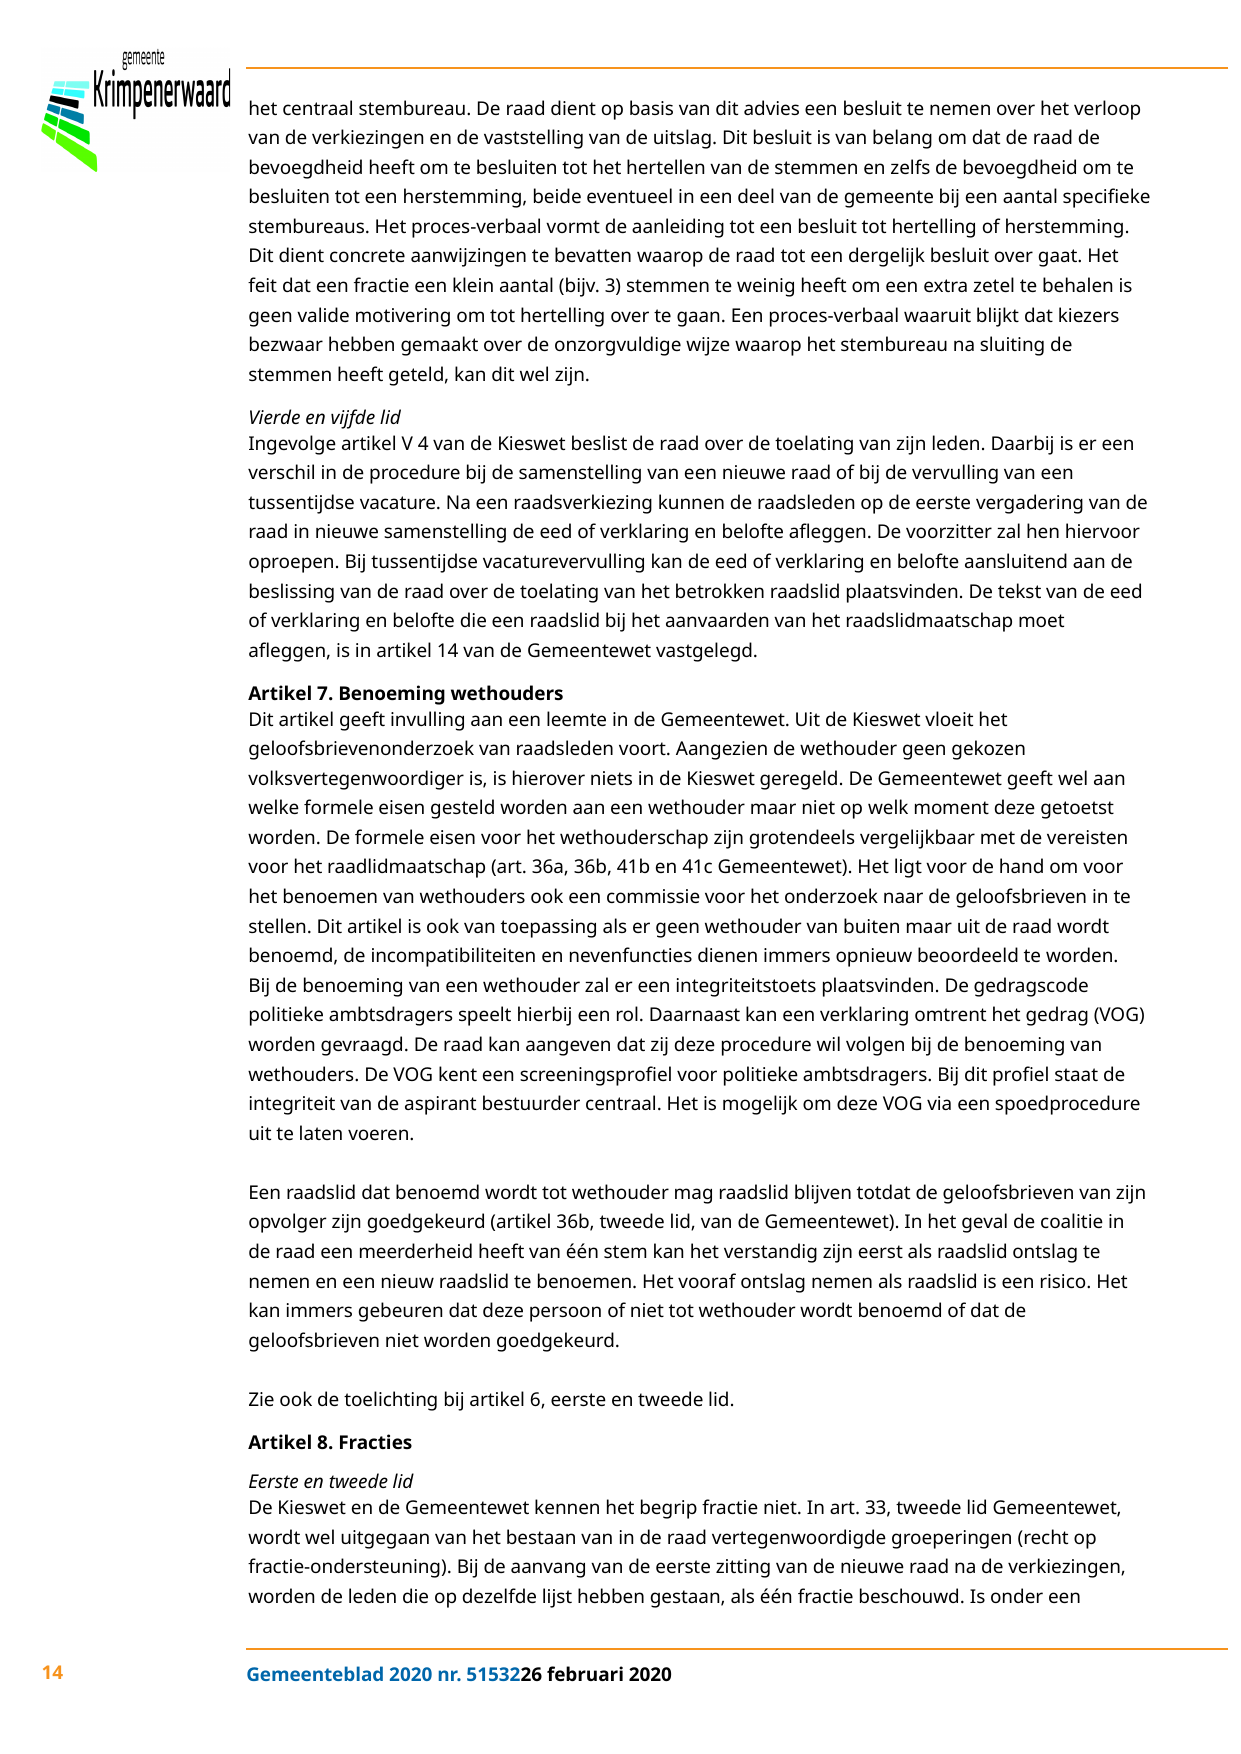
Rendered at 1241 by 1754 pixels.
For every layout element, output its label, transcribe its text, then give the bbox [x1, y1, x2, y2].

text Artikel 7. Benoeming wethouders [248, 680, 1152, 706]
text Ingevolge artikel V 4 van de Kieswet beslist de raad over de toelating van zijn leden. Daarbij is er een verschil in de procedure bij de samenstelling van een nieuwe raad of bij de vervulling van een tussentijdse vacature. Na een raadsverkiezing kunnen de raadsleden op de eerste vergadering van de raad in nieuwe samenstelling de eed of verklaring en belofte afleggen. De voorzitter zal hen hiervoor oproepen. Bij tussentijdse vacaturevervulling kan de eed of verklaring en belofte aansluitend aan de beslissing van de raad over de toelating van het betrokken raadslid plaatsvinden. De tekst van de eed of verklaring en belofte die een raadslid bij het aanvaarden van het raadslidmaatschap moet afleggen, is in artikel 14 van de Gemeentewet vastgelegd. [248, 430, 1152, 663]
text Een raadslid dat benoemd wordt tot wethouder mag raadslid blijven totdat de geloofsbrieven van zijn opvolger zijn goedgekeurd (artikel 36b, tweede lid, van de Gemeentewet). In het geval de coalitie in de raad een meerderheid heeft van één stem kan het verstandig zijn eerst als raadslid ontslag te nemen en een nieuw raadslid te benoemen. Het vooraf ontslag nemen als raadslid is een risico. Het kan immers gebeuren dat deze persoon of niet tot wethouder wordt benoemd of dat de geloofsbrieven niet worden goedgekeurd. [248, 1179, 1152, 1353]
text Vierde en vijfde lid [248, 404, 1152, 430]
text Bij de benoeming van een wethouder zal er een integriteitstoets plaatsvinden. De gedragscode politieke ambtsdragers speelt hierbij een rol. Daarnaast kan een verklaring omtrent het gedrag (VOG) worden gevraagd. De raad kan aangeven dat zij deze procedure wil volgen bij de benoeming van wethouders. De VOG kent een screeningsprofiel voor politieke ambtsdragers. Bij dit profiel staat de integriteit van de aspirant bestuurder centraal. Het is mogelijk om deze VOG via een spoedprocedure uit te laten voeren. [248, 972, 1152, 1146]
picture [41, 47, 231, 172]
text Artikel 8. Fracties [248, 1429, 1152, 1455]
text Dit artikel geeft invulling aan een leemte in de Gemeentewet. Uit de Kieswet vloeit het geloofsbrievenonderzoek van raadsleden voort. Aangezien de wethouder geen gekozen volksvertegenwoordiger is, is hierover niets in de Kieswet geregeld. De Gemeentewet geeft wel aan welke formele eisen gesteld worden aan een wethouder maar niet op welk moment deze getoetst worden. De formele eisen voor het wethouderschap zijn grotendeels vergelijkbaar met de vereisten voor het raadlidmaatschap (art. 36a, 36b, 41b en 41c Gemeentewet). Het ligt voor de hand om voor het benoemen van wethouders ook een commissie voor het onderzoek naar de geloofsbrieven in te stellen. Dit artikel is ook van toepassing als er geen wethouder van buiten maar uit de raad wordt benoemd, de incompatibiliteiten en nevenfuncties dienen immers opnieuw beoordeeld te worden. [248, 706, 1152, 968]
text Eerste en tweede lid [248, 1469, 1152, 1494]
text De Kieswet en de Gemeentewet kennen het begrip fractie niet. In art. 33, tweede lid Gemeentewet, wordt wel uitgegaan van het bestaan van in de raad vertegenwoordigde groeperingen (recht op fractie-ondersteuning). Bij de aanvang van de eerste zitting van de nieuwe raad na de verkiezingen, worden de leden die op dezelfde lijst hebben gestaan, als één fractie beschouwd. Is onder een [248, 1494, 1152, 1609]
text Zie ook de toelichting bij artikel 6, eerste en tweede lid. [248, 1386, 1152, 1412]
text het centraal stembureau. De raad dient op basis van dit advies een besluit te nemen over het verloop van de verkiezingen en de vaststelling van de uitslag. Dit besluit is van belang om dat de raad de bevoegdheid heeft om te besluiten tot het hertellen van de stemmen en zelfs de bevoegdheid om te besluiten tot een herstemming, beide eventueel in een deel van de gemeente bij een aantal specifieke stembureaus. Het proces-verbaal vormt de aanleiding tot een besluit tot hertelling of herstemming. Dit dient concrete aanwijzingen te bevatten waarop de raad tot een dergelijk besluit over gaat. Het feit dat een fractie een klein aantal (bijv. 3) stemmen te weinig heeft om een extra zetel te behalen is geen valide motivering om tot hertelling over te gaan. Een proces-verbaal waaruit blijkt dat kiezers bezwaar hebben gemaakt over de onzorgvuldige wijze waarop het stembureau na sluiting de stemmen heeft geteld, kan dit wel zijn. [248, 95, 1152, 387]
